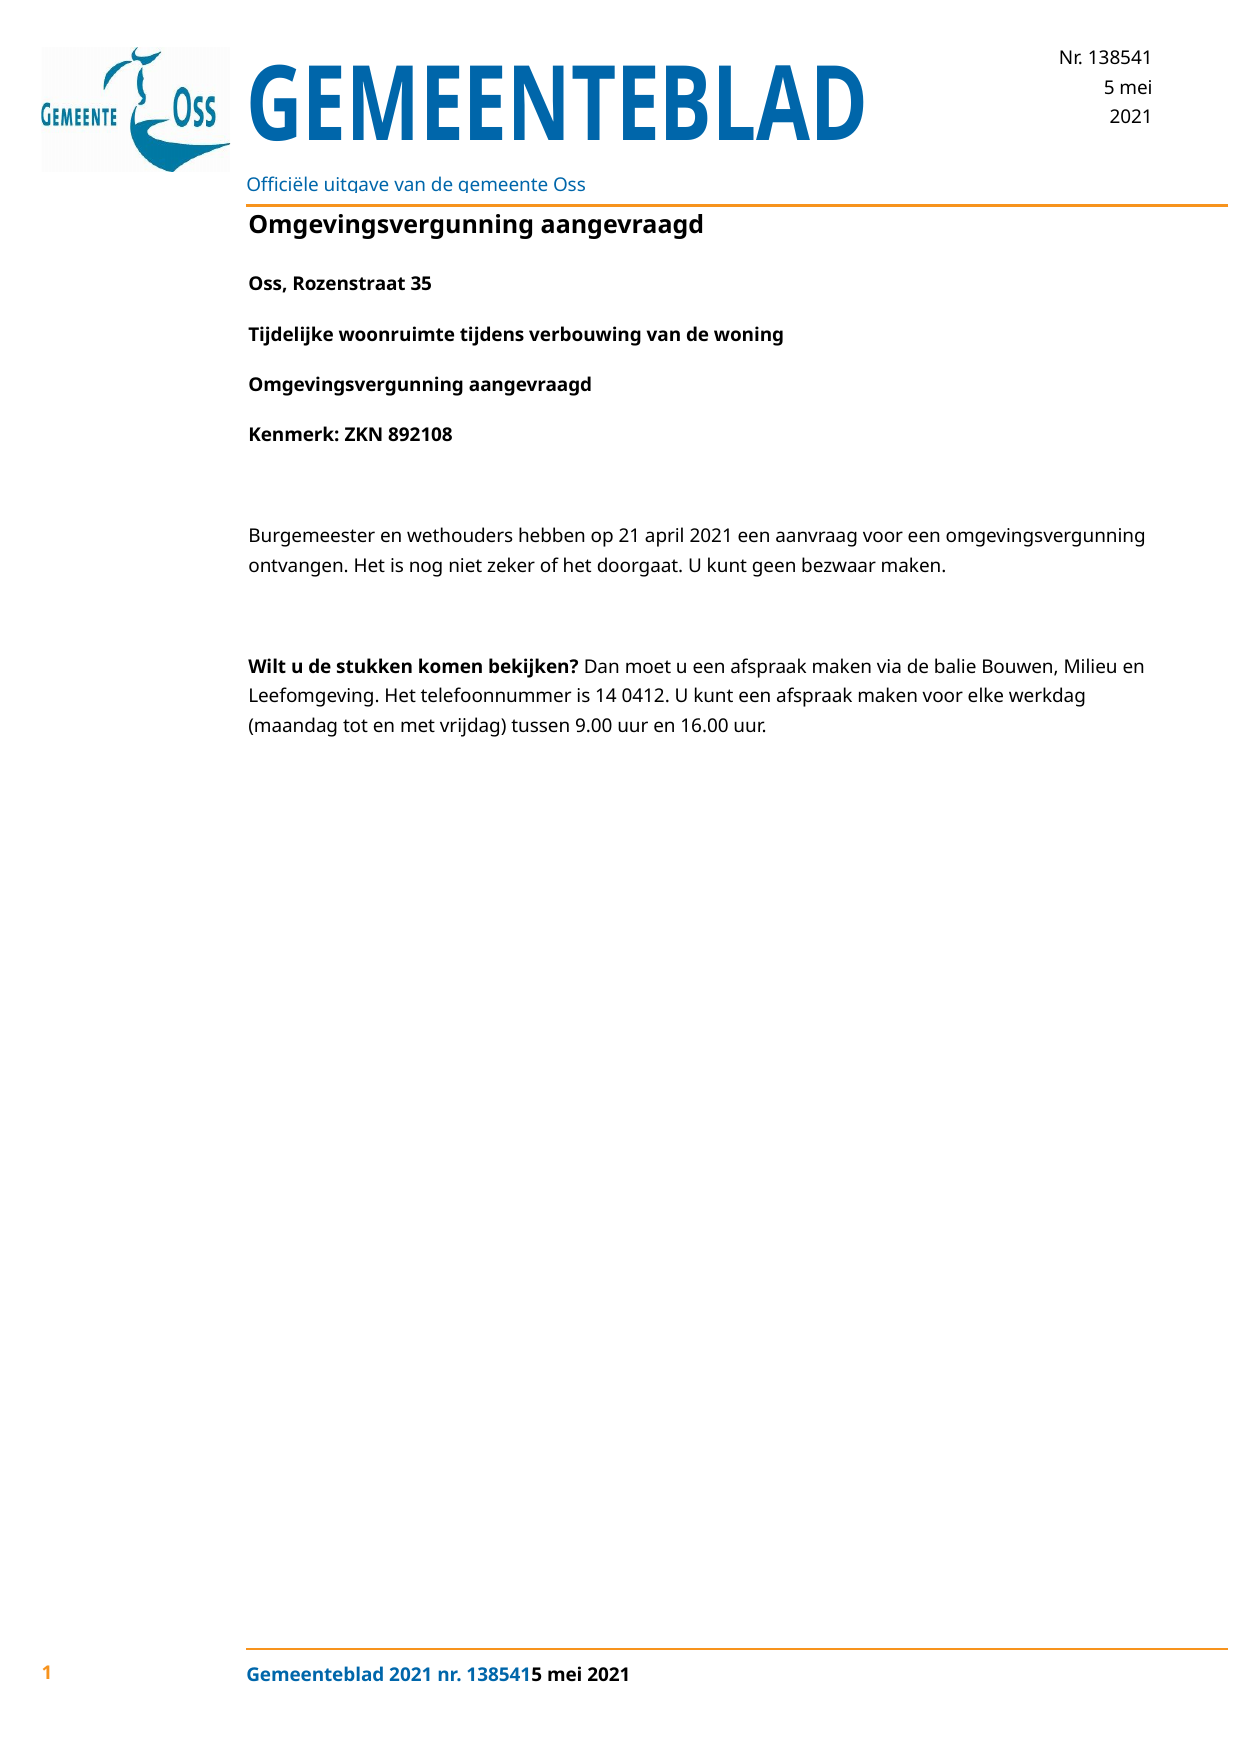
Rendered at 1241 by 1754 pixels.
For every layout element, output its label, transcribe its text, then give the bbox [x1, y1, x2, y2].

text Oss, Rozenstraat 35 [248, 270, 1152, 296]
text Wilt u de stukken komen bekijken? Dan moet u een afspraak maken via de balie Bouwen, Milieu en Leefomgeving. Het telefoonnummer is 14 0412. U kunt een afspraak maken voor elke werkdag (maandag tot en met vrijdag) tussen 9.00 uur en 16.00 uur. [248, 653, 1152, 738]
picture [41, 47, 231, 172]
text Kenmerk: ZKN 892108 [248, 422, 1152, 447]
text Omgevingsvergunning aangevraagd [248, 371, 1152, 397]
text Omgevingsvergunning aangevraagd [248, 207, 1152, 241]
text Burgemeester en wethouders hebben op 21 april 2021 een aanvraag voor een omgevingsvergunning ontvangen. Het is nog niet zeker of het doorgaat. U kunt geen bezwaar maken. [248, 522, 1152, 578]
text Tijdelijke woonruimte tijdens verbouwing van de woning [248, 321, 1152, 346]
